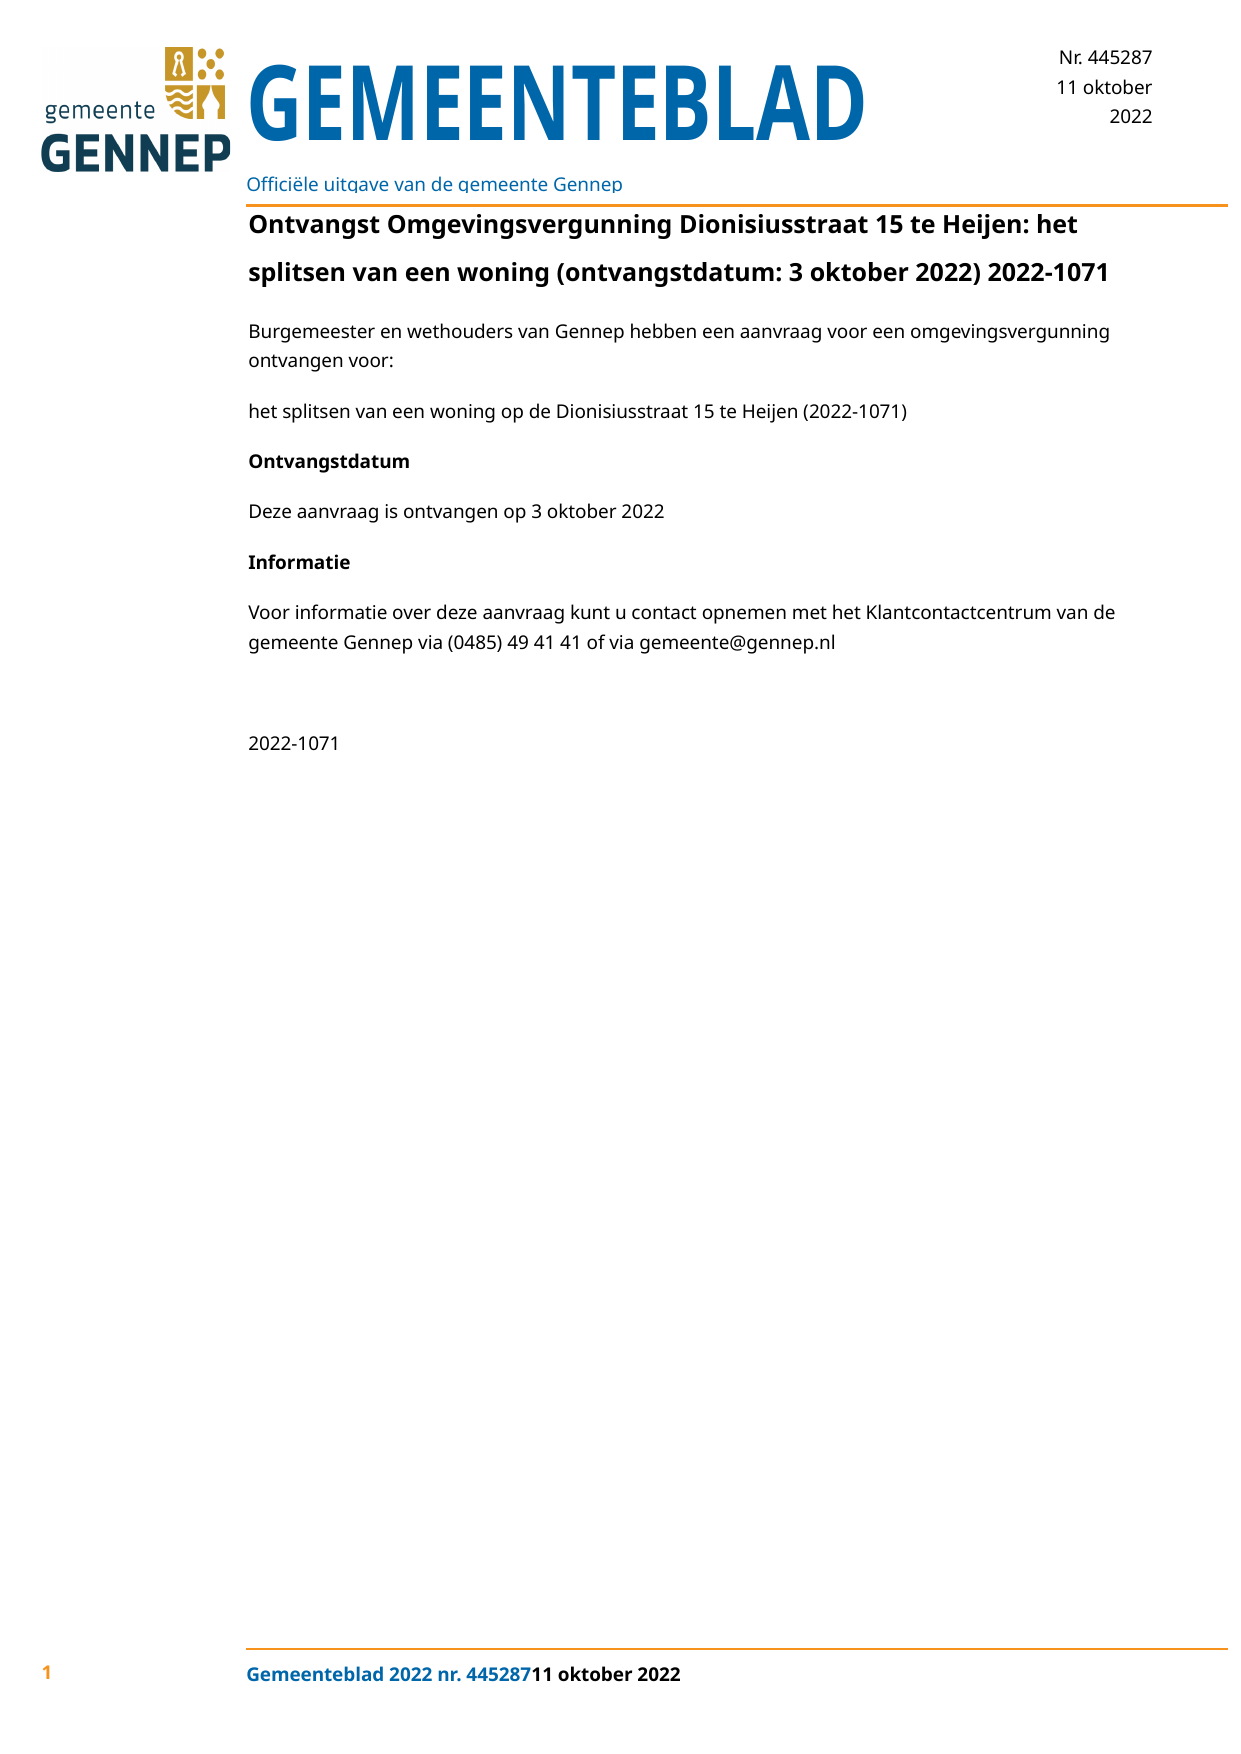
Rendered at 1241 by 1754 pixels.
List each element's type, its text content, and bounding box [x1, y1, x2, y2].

text Burgemeester en wethouders van Gennep hebben een aanvraag voor een omgevingsvergunning ontvangen voor: [248, 318, 1152, 373]
text Ontvangstdatum [248, 448, 1152, 474]
text Voor informatie over deze aanvraag kunt u contact opnemen met het Klantcontactcentrum van de gemeente Gennep via (0485) 49 41 41 of via gemeente@gennep.nl [248, 599, 1152, 655]
picture [41, 47, 231, 172]
text Informatie [248, 549, 1152, 575]
text Ontvangst Omgevingsvergunning Dionisiusstraat 15 te Heijen: het splitsen van een woning (ontvangstdatum: 3 oktober 2022) 2022-1071 [248, 207, 1152, 288]
text het splitsen van een woning op de Dionisiusstraat 15 te Heijen (2022-1071) [248, 398, 1152, 424]
text Deze aanvraag is ontvangen op 3 oktober 2022 [248, 499, 1152, 524]
text 2022-1071 [248, 730, 1152, 756]
